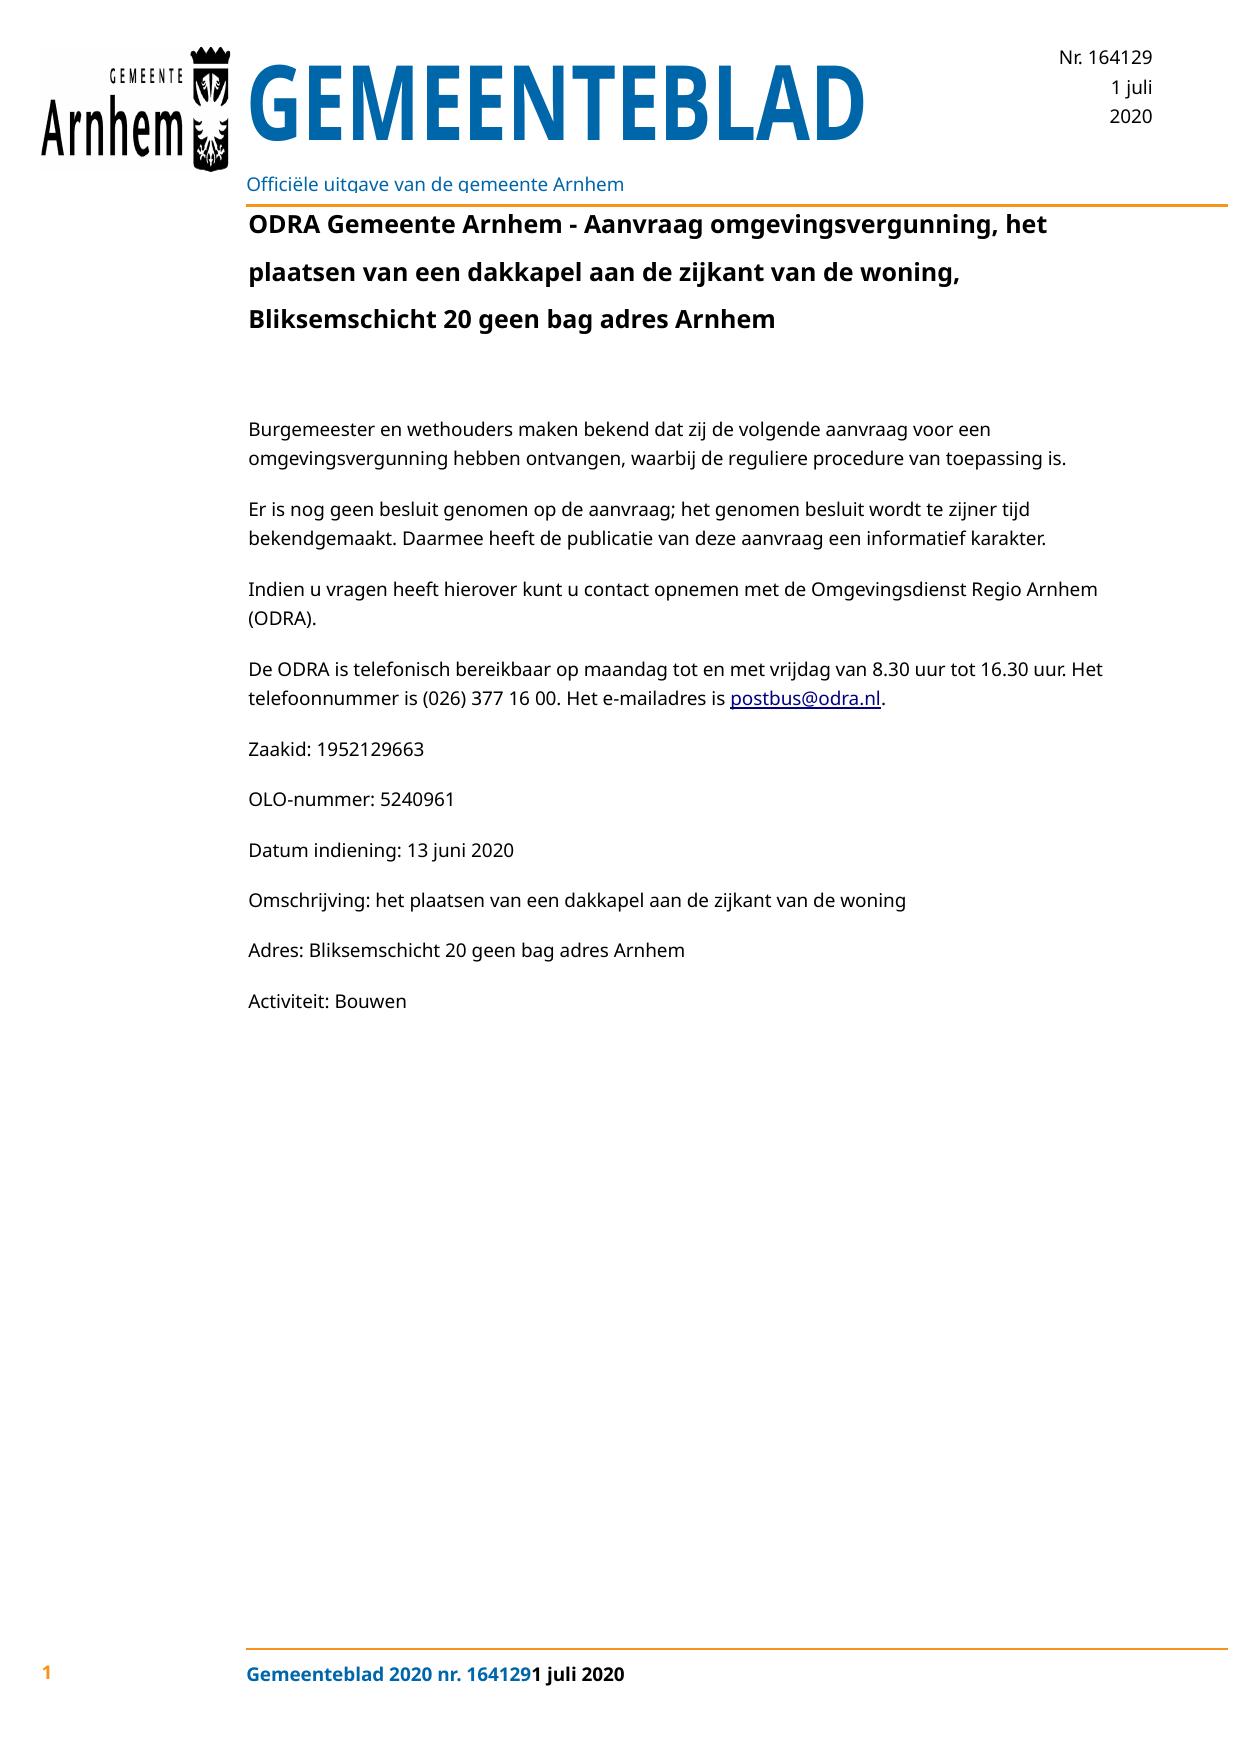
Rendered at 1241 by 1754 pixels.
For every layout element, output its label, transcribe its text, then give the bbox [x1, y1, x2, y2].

text Activiteit: Bouwen [248, 988, 1152, 1014]
text Adres: Bliksemschicht 20 geen bag adres Arnhem [248, 938, 1152, 963]
text Er is nog geen besluit genomen op de aanvraag; het genomen besluit wordt te zijner tijd bekendgemaakt. Daarmee heeft de publicatie van deze aanvraag een informatief karakter. [248, 496, 1152, 551]
text Omschrijving: het plaatsen van een dakkapel aan de zijkant van de woning [248, 887, 1152, 913]
text Datum indiening: 13 juni 2020 [248, 837, 1152, 862]
text De ODRA is telefonisch bereikbaar op maandag tot en met vrijdag van 8.30 uur tot 16.30 uur. Het telefoonnummer is (026) 377 16 00. Het e-mailadres is postbus@odra.nl. [248, 656, 1152, 711]
text Zaakid: 1952129663 [248, 736, 1152, 762]
text Indien u vragen heeft hierover kunt u contact opnemen met de Omgevingsdienst Regio Arnhem (ODRA). [248, 576, 1152, 631]
picture [41, 47, 231, 172]
text ODRA Gemeente Arnhem - Aanvraag omgevingsvergunning, het plaatsen van een dakkapel aan de zijkant van de woning, Bliksemschicht 20 geen bag adres Arnhem [248, 207, 1152, 336]
text Burgemeester en wethouders maken bekend dat zij de volgende aanvraag voor een omgevingsvergunning hebben ontvangen, waarbij de reguliere procedure van toepassing is. [248, 416, 1152, 471]
text OLO-nummer: 5240961 [248, 786, 1152, 812]
